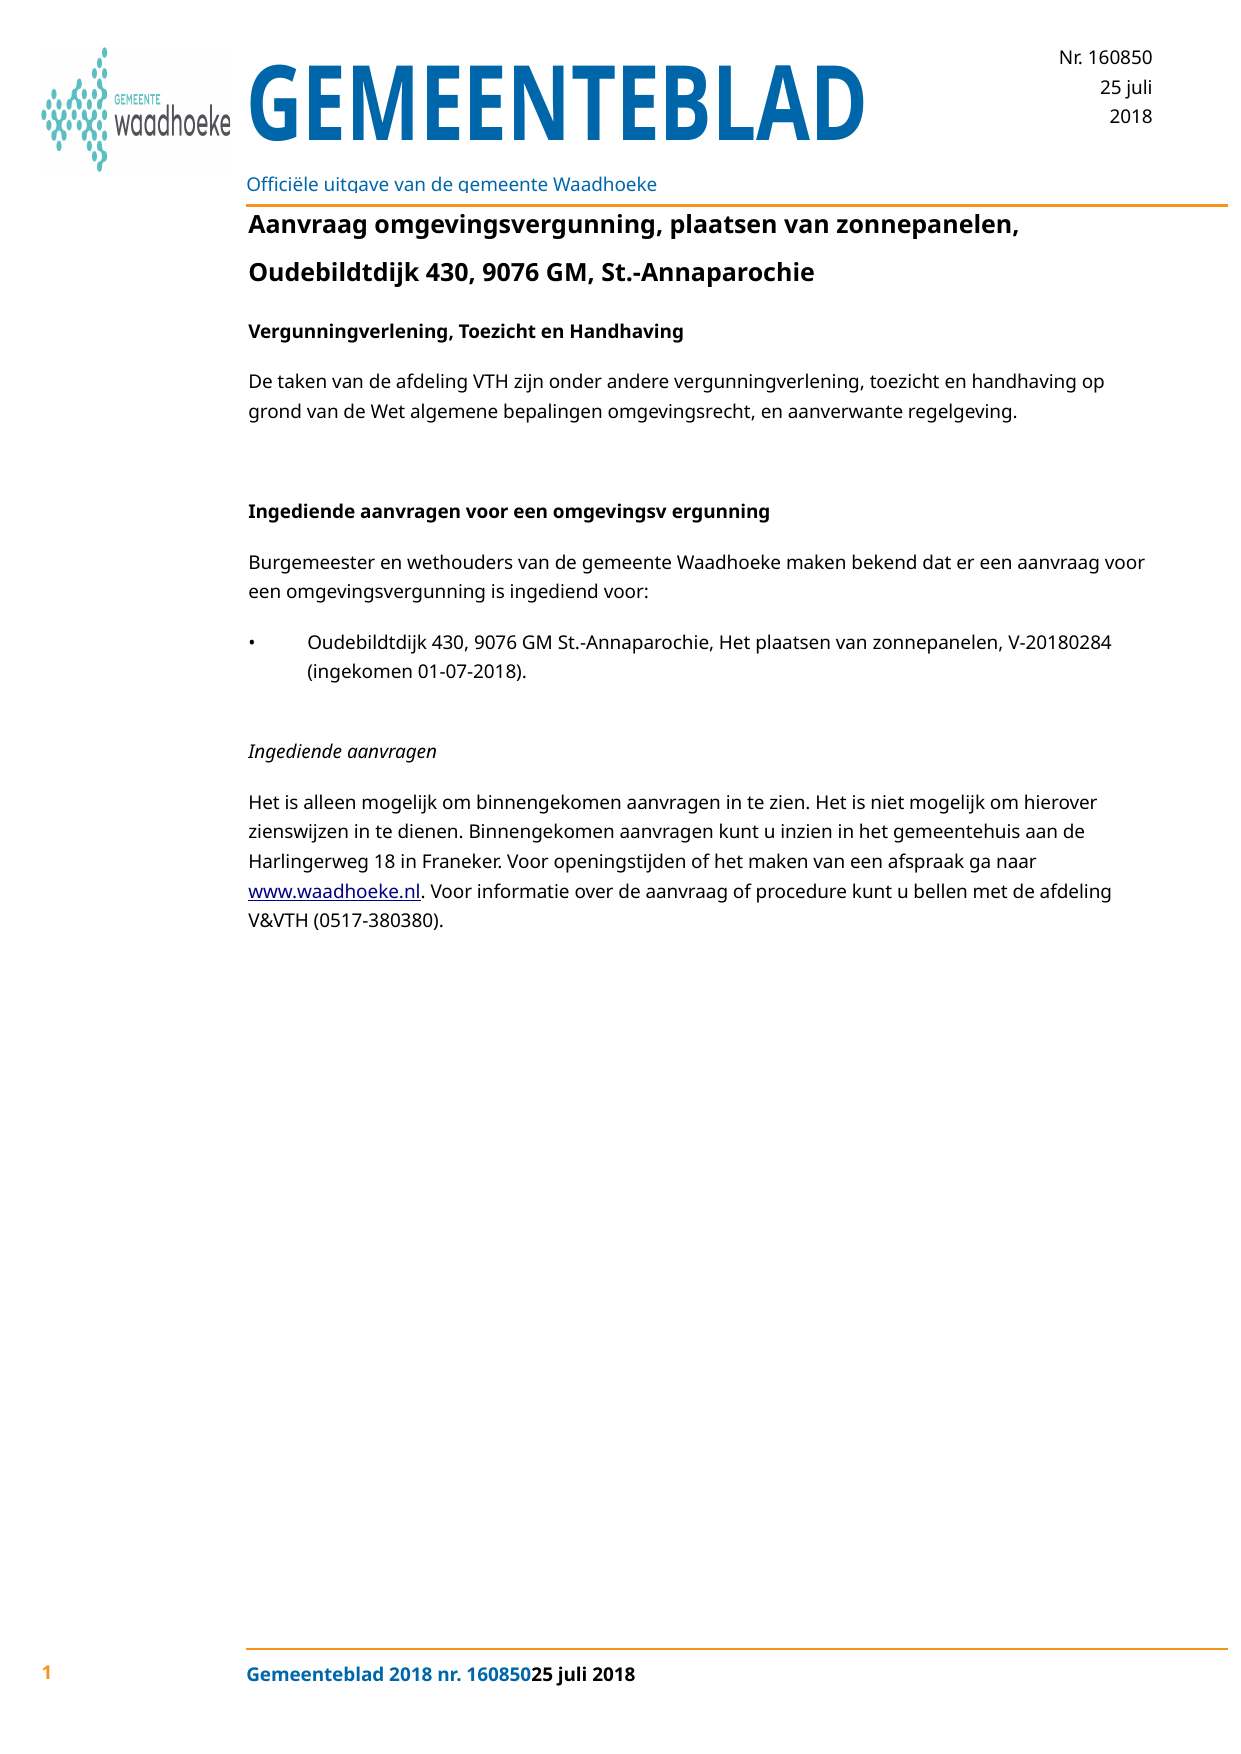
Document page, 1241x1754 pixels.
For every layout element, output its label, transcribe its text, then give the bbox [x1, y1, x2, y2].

text Burgemeester en wethouders van de gemeente Waadhoeke maken bekend dat er een aanvraag voor een omgevingsvergunning is ingediend voor: [248, 549, 1152, 604]
text Ingediende aanvragen voor een omgevingsv ergunning [248, 499, 1152, 524]
text Het is alleen mogelijk om binnengekomen aanvragen in te zien. Het is niet mogelijk om hierover zienswijzen in te dienen. Binnengekomen aanvragen kunt u inzien in het gemeentehuis aan de Harlingerweg 18 in Franeker. Voor openingstijden of het maken van een afspraak ga naar www.waadhoeke.nl. Voor informatie over de aanvraag of procedure kunt u bellen met de afdeling V&VTH (0517-380380). [248, 789, 1152, 933]
text Ingediende aanvragen [248, 739, 1152, 764]
picture [41, 47, 231, 172]
text Aanvraag omgevingsvergunning, plaatsen van zonnepanelen, Oudebildtdijk 430, 9076 GM, St.-Annaparochie [248, 207, 1152, 288]
text Vergunningverlening, Toezicht en Handhaving [248, 318, 1152, 344]
list Oudebildtdijk 430, 9076 GM St.-Annaparochie, Het plaatsen van zonnepanelen, V-20180284 (ingekomen 01-07-2018). [248, 629, 1152, 684]
text De taken van de afdeling VTH zijn onder andere vergunningverlening, toezicht en handhaving op grond van de Wet algemene bepalingen omgevingsrecht, en aanverwante regelgeving. [248, 368, 1152, 424]
